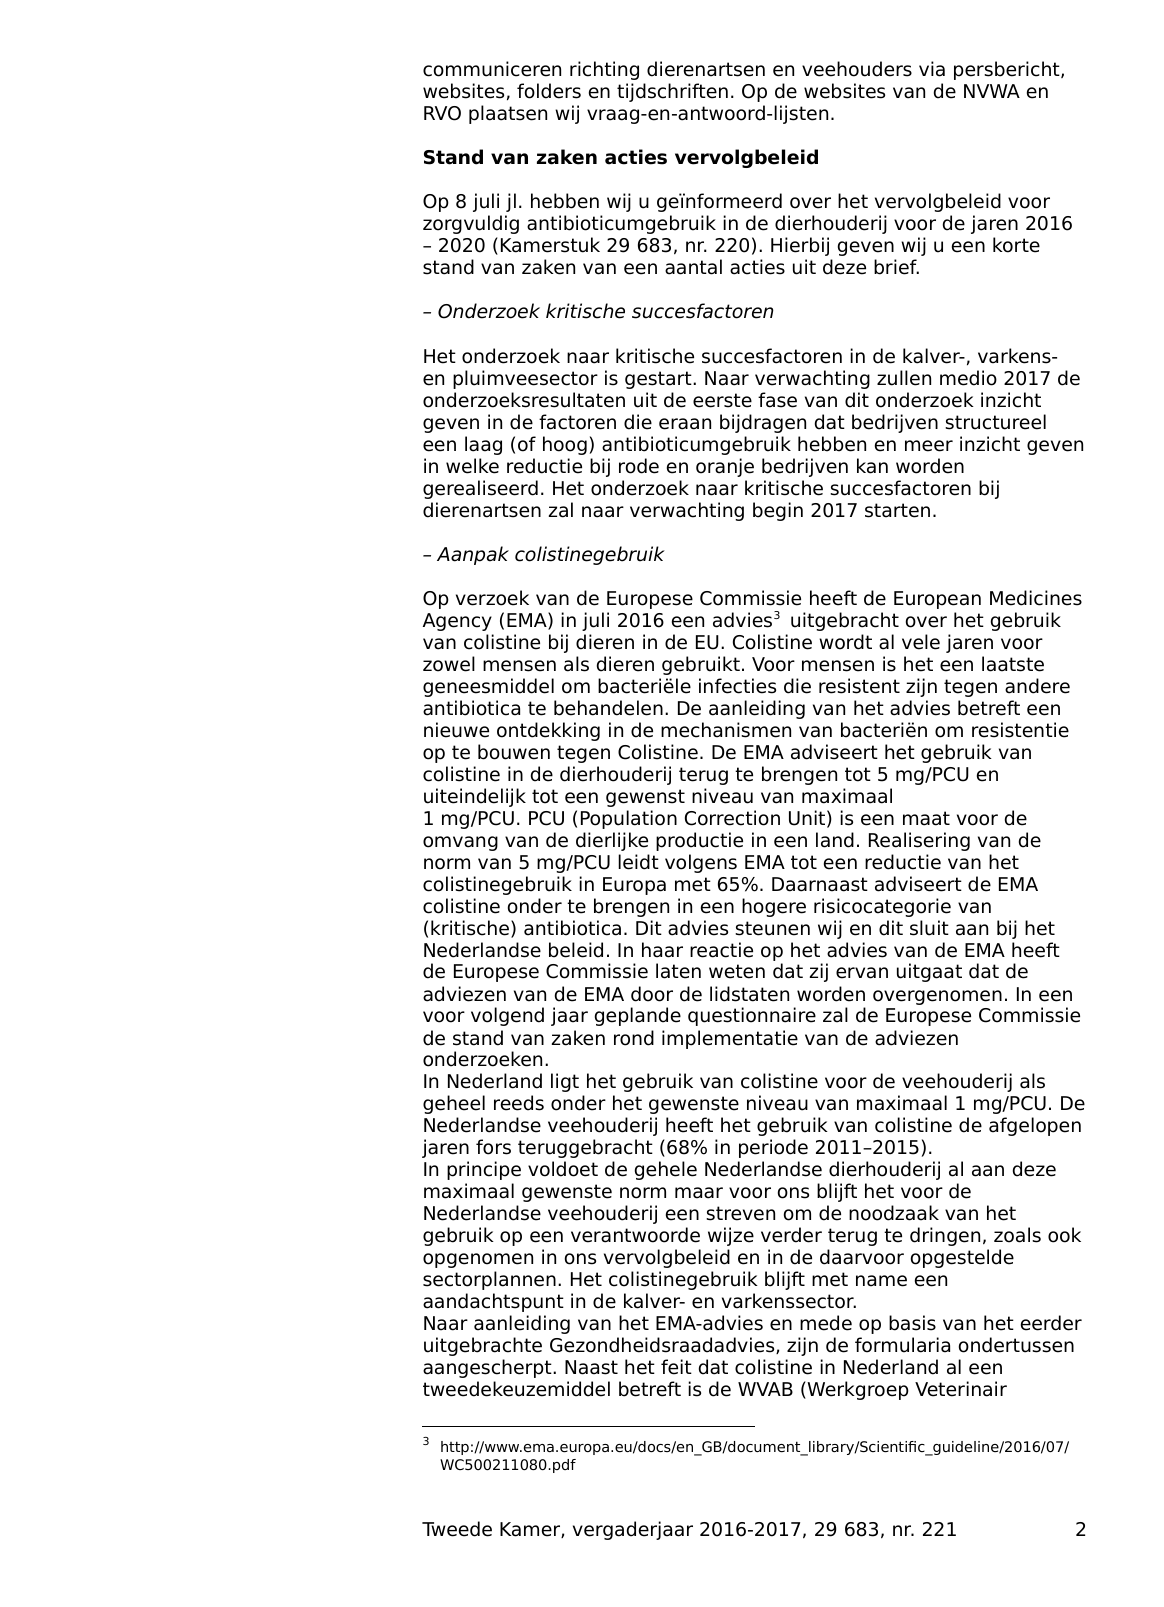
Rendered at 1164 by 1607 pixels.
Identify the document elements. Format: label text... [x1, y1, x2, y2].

text In principe voldoet de gehele Nederlandse dierhouderij al aan deze maximaal gewenste norm maar voor ons blijft het voor de Nederlandse veehouderij een streven om de noodzaak van het gebruik op een verantwoorde wijze verder terug te dringen, zoals ook opgenomen in ons vervolgbeleid en in de daarvoor opgestelde sectorplannen. Het colistinegebruik blijft met name een aandachtspunt in de kalver- en varkenssector. [422, 1159, 1087, 1313]
text Op 8 juli jl. hebben wij u geïnformeerd over het vervolgbeleid voor zorgvuldig antibioticumgebruik in de dierhouderij voor de jaren 2016 – 2020 (Kamerstuk 29 683, nr. 220). Hierbij geven wij u een korte stand van zaken van een aantal acties uit deze brief. [422, 191, 1087, 279]
text communiceren richting dierenartsen en veehouders via persbericht, websites, folders en tijdschriften. Op de websites van de NVWA en RVO plaatsen wij vraag-en-antwoord-lijsten. [422, 59, 1087, 125]
text 1 mg/PCU. PCU (Population Correction Unit) is een maat voor de omvang van de dierlijke productie in een land. Realisering van de norm van 5 mg/PCU leidt volgens EMA tot een reductie van het colistinegebruik in Europa met 65%. Daarnaast adviseert de EMA colistine onder te brengen in een hogere risicocategorie van (kritische) antibiotica. Dit advies steunen wij en dit sluit aan bij het Nederlandse beleid. In haar reactie op het advies van de EMA heeft de Europese Commissie laten weten dat zij ervan uitgaat dat de adviezen van de EMA door de lidstaten worden overgenomen. In een voor volgend jaar geplande questionnaire zal de Europese Commissie de stand van zaken rond implementatie van de adviezen onderzoeken. [422, 808, 1087, 1071]
text Op verzoek van de Europese Commissie heeft de European Medicines Agency (EMA) in juli 2016 een advies uitgebracht over het gebruik van colistine bij dieren in de EU. Colistine wordt al vele jaren voor zowel mensen als dieren gebruikt. Voor mensen is het een laatste geneesmiddel om bacteriële infecties die resistent zijn tegen andere antibiotica te behandelen. De aanleiding van het advies betreft een nieuwe ontdekking in de mechanismen van bacteriën om resistentie op te bouwen tegen Colistine. De EMA adviseert het gebruik van colistine in de dierhouderij terug te brengen tot 5 mg/PCU en uiteindelijk tot een gewenst niveau van maximaal [422, 588, 1087, 808]
text http://www.ema.europa.eu/docs/en_GB/document_library/Scientific_guideline/2016/07/WC500211080.pdf [422, 1435, 1087, 1474]
text Naar aanleiding van het EMA-advies en mede op basis van het eerder uitgebrachte Gezondheidsraadadvies, zijn de formularia ondertussen aangescherpt. Naast het feit dat colistine in Nederland al een tweedekeuzemiddel betreft is de WVAB (Werkgroep Veterinair [422, 1313, 1087, 1401]
subtitle Stand van zaken acties vervolgbeleid [422, 147, 1087, 169]
subtitle – Aanpak colistinegebruik [422, 544, 1087, 566]
text In Nederland ligt het gebruik van colistine voor de veehouderij als geheel reeds onder het gewenste niveau van maximaal 1 mg/PCU. De Nederlandse veehouderij heeft het gebruik van colistine de afgelopen jaren fors teruggebracht (68% in periode 2011–2015). [422, 1071, 1087, 1159]
text Het onderzoek naar kritische succesfactoren in de kalver-, varkens- en pluimveesector is gestart. Naar verwachting zullen medio 2017 de onderzoeksresultaten uit de eerste fase van dit onderzoek inzicht geven in de factoren die eraan bijdragen dat bedrijven structureel een laag (of hoog) antibioticumgebruik hebben en meer inzicht geven in welke reductie bij rode en oranje bedrijven kan worden gerealiseerd. Het onderzoek naar kritische succesfactoren bij dierenartsen zal naar verwachting begin 2017 starten. [422, 346, 1087, 521]
subtitle – Onderzoek kritische succesfactoren [422, 301, 1087, 323]
